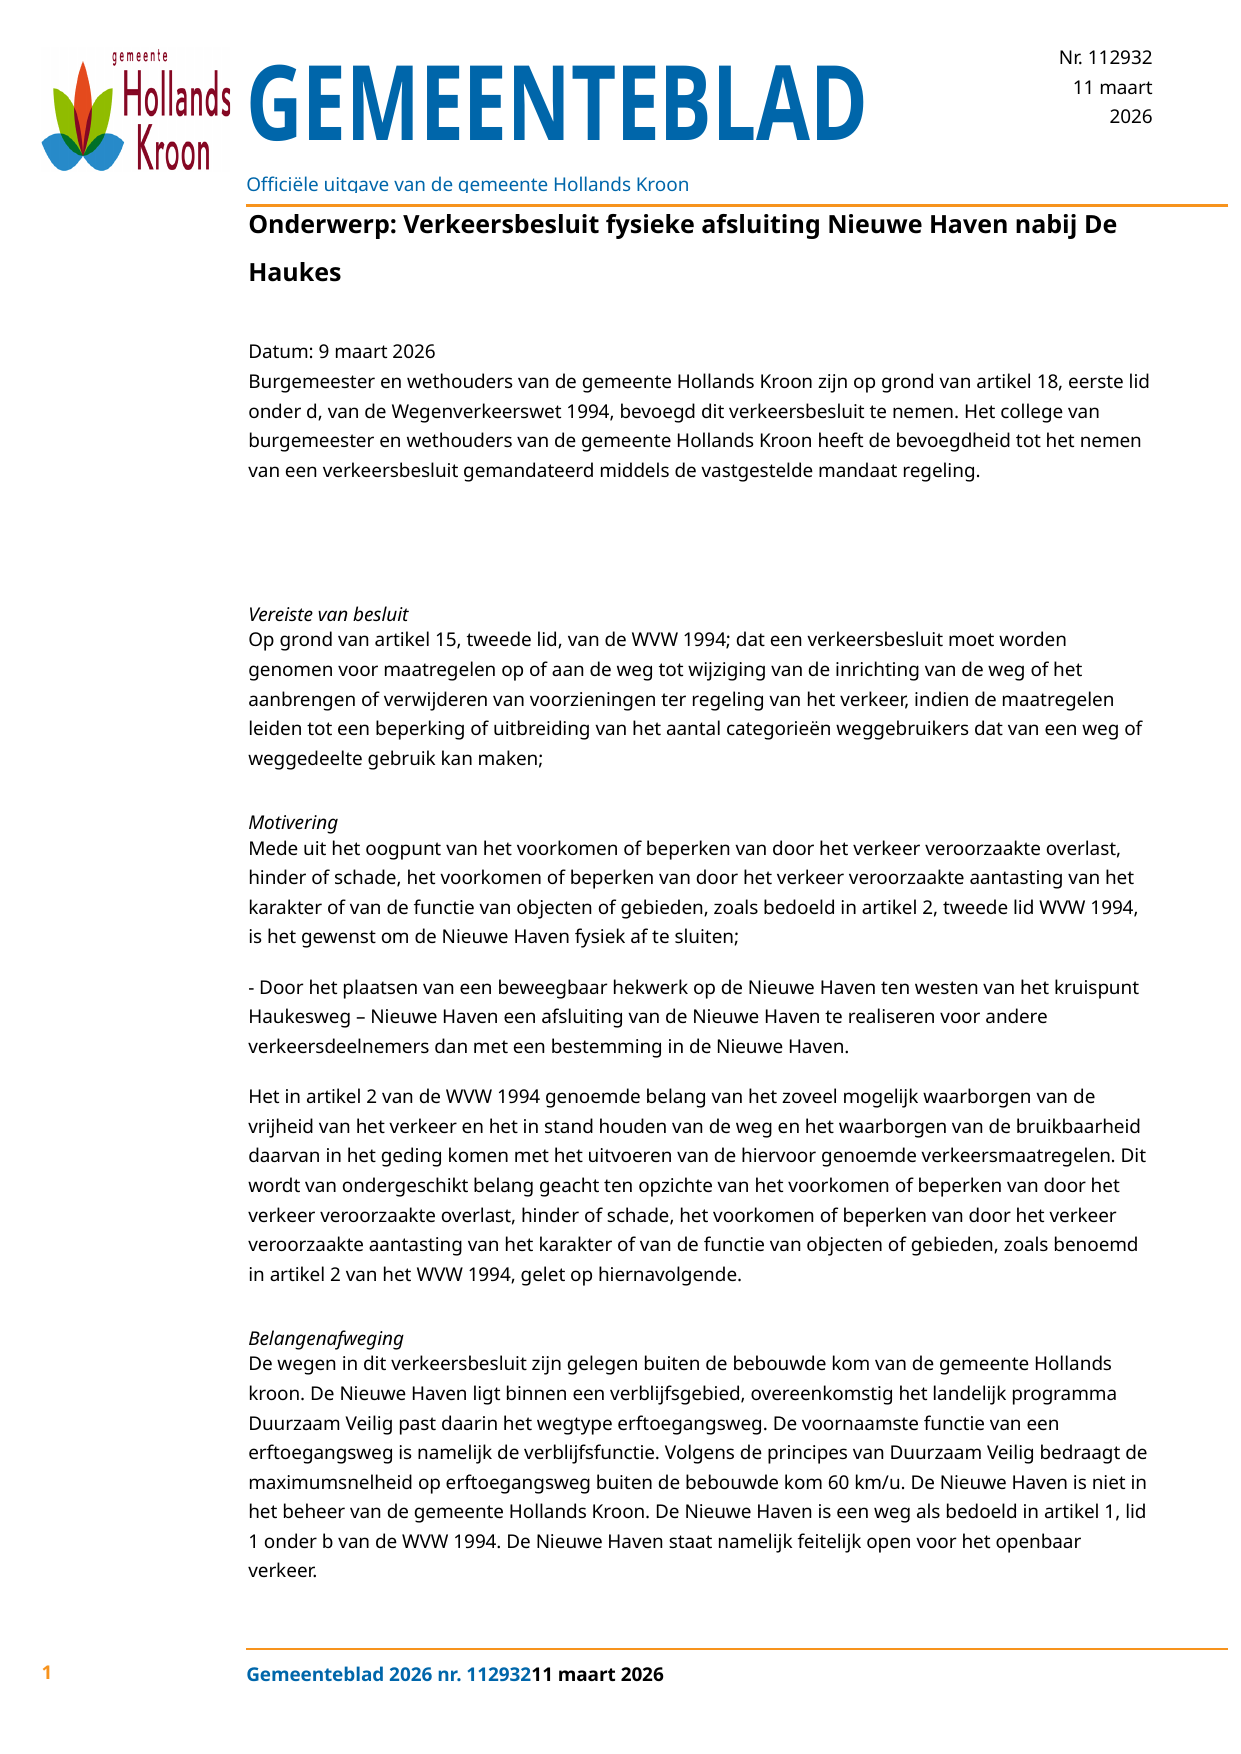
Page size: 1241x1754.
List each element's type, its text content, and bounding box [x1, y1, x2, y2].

text De wegen in dit verkeersbesluit zijn gelegen buiten de bebouwde kom van de gemeente Hollands kroon. De Nieuwe Haven ligt binnen een verblijfsgebied, overeenkomstig het landelijk programma Duurzaam Veilig past daarin het wegtype erftoegangsweg. De voornaamste functie van een erftoegangsweg is namelijk de verblijfsfunctie. Volgens de principes van Duurzaam Veilig bedraagt de maximumsnelheid op erftoegangsweg buiten de bebouwde kom 60 km/u. De Nieuwe Haven is niet in het beheer van de gemeente Hollands Kroon. De Nieuwe Haven is een weg als bedoeld in artikel 1, lid 1 onder b van de WVW 1994. De Nieuwe Haven staat namelijk feitelijk open voor het openbaar verkeer. [248, 1351, 1152, 1583]
text Belangenafweging [248, 1325, 1152, 1351]
text - Door het plaatsen van een beweegbaar hekwerk op de Nieuwe Haven ten westen van het kruispunt Haukesweg – Nieuwe Haven een afsluiting van de Nieuwe Haven te realiseren voor andere verkeersdeelnemers dan met een bestemming in de Nieuwe Haven. [248, 974, 1152, 1059]
text Het in artikel 2 van de WVW 1994 genoemde belang van het zoveel mogelijk waarborgen van de vrijheid van het verkeer en het in stand houden van de weg en het waarborgen van de bruikbaarheid daarvan in het geding komen met het uitvoeren van de hiervoor genoemde verkeersmaatregelen. Dit wordt van ondergeschikt belang geacht ten opzichte van het voorkomen of beperken van door het verkeer veroorzaakte overlast, hinder of schade, het voorkomen of beperken van door het verkeer veroorzaakte aantasting van het karakter of van de functie van objecten of gebieden, zoals benoemd in artikel 2 van het WVW 1994, gelet op hiernavolgende. [248, 1083, 1152, 1287]
text Datum: 9 maart 2026 [248, 339, 1152, 364]
text Burgemeester en wethouders van de gemeente Hollands Kroon zijn op grond van artikel 18, eerste lid onder d, van de Wegenverkeerswet 1994, bevoegd dit verkeersbesluit te nemen. Het college van burgemeester en wethouders van de gemeente Hollands Kroon heeft de bevoegdheid tot het nemen van een verkeersbesluit gemandateerd middels de vastgestelde mandaat regeling. [248, 368, 1152, 483]
text Onderwerp: Verkeersbesluit fysieke afsluiting Nieuwe Haven nabij De Haukes [248, 207, 1152, 288]
text Op grond van artikel 15, tweede lid, van de WVW 1994; dat een verkeersbesluit moet worden genomen voor maatregelen op of aan de weg tot wijziging van de inrichting van de weg of het aanbrengen of verwijderen van voorzieningen ter regeling van het verkeer, indien de maatregelen leiden tot een beperking of uitbreiding van het aantal categorieën weggebruikers dat van een weg of weggedeelte gebruik kan maken; [248, 627, 1152, 771]
picture [41, 47, 231, 172]
text Vereiste van besluit [248, 601, 1152, 627]
text Mede uit het oogpunt van het voorkomen of beperken van door het verkeer veroorzaakte overlast, hinder of schade, het voorkomen of beperken van door het verkeer veroorzaakte aantasting van het karakter of van de functie van objecten of gebieden, zoals bedoeld in artikel 2, tweede lid WVW 1994, is het gewenst om de Nieuwe Haven fysiek af te sluiten; [248, 835, 1152, 949]
text Motivering [248, 809, 1152, 835]
